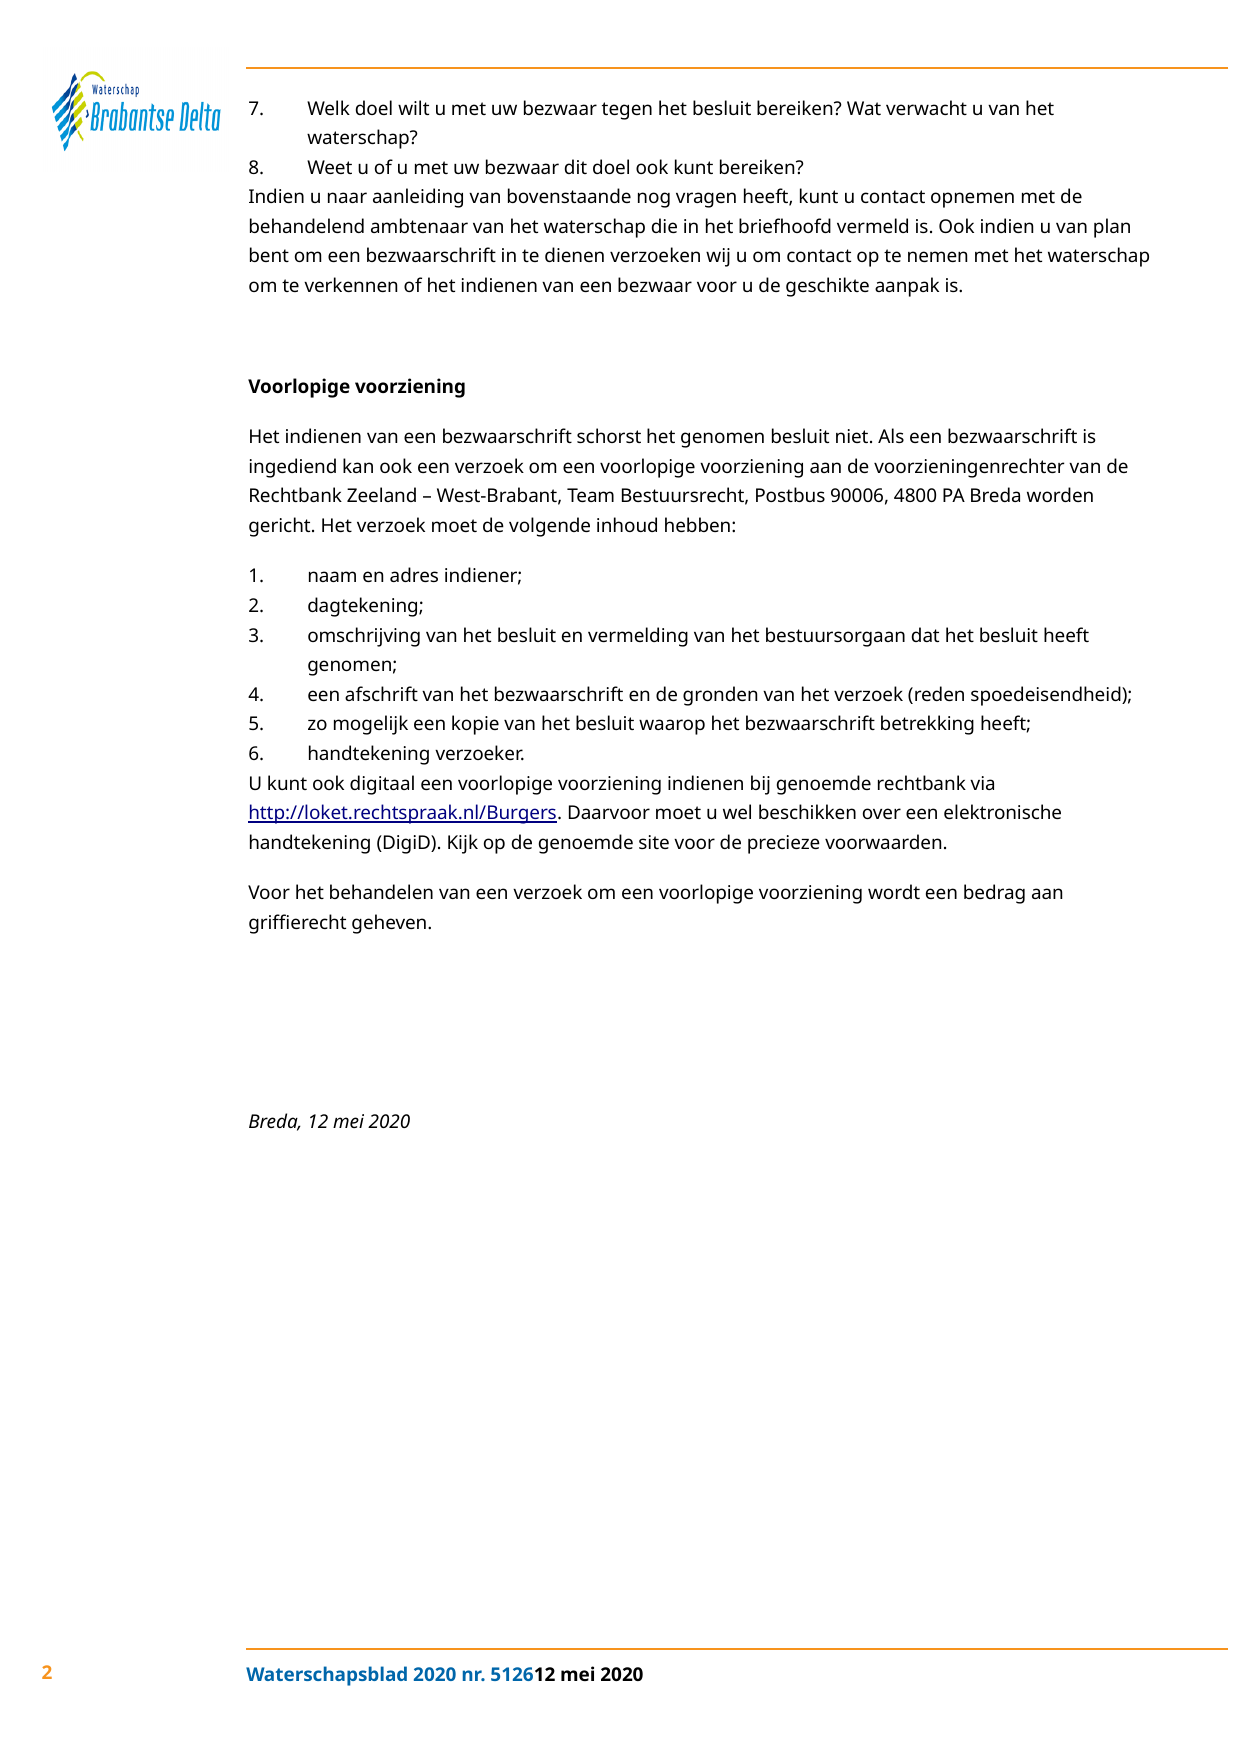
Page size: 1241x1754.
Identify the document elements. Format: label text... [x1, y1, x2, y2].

text Breda, 12 mei 2020 [248, 1108, 1152, 1134]
picture [41, 47, 231, 172]
list dagtekening; [248, 592, 1152, 618]
text Indien u naar aanleiding van bovenstaande nog vragen heeft, kunt u contact opnemen met de behandelend ambtenaar van het waterschap die in het briefhoofd vermeld is. Ook indien u van plan bent om een bezwaarschrift in te dienen verzoeken wij u om contact op te nemen met het waterschap om te verkennen of het indienen van een bezwaar voor u de geschikte aanpak is. [248, 183, 1152, 298]
text Het indienen van een bezwaarschrift schorst het genomen besluit niet. Als een bezwaarschrift is ingediend kan ook een verzoek om een voorlopige voorziening aan de voorzieningenrechter van de Rechtbank Zeeland – West-Brabant, Team Bestuursrecht, Postbus 90006, 4800 PA Breda worden gericht. Het verzoek moet de volgende inhoud hebben: [248, 423, 1152, 538]
list omschrijving van het besluit en vermelding van het bestuursorgaan dat het besluit heeft genomen; [248, 622, 1152, 677]
list zo mogelijk een kopie van het besluit waarop het bezwaarschrift betrekking heeft; [248, 711, 1152, 736]
text Voor het behandelen van een verzoek om een voorlopige voorziening wordt een bedrag aan griffierecht geheven. [248, 879, 1152, 935]
list handtekening verzoeker. [248, 740, 1152, 766]
list Weet u of u met uw bezwaar dit doel ook kunt bereiken? [248, 154, 1152, 180]
list een afschrift van het bezwaarschrift en de gronden van het verzoek (reden spoedeisendheid); [248, 681, 1152, 707]
text U kunt ook digitaal een voorlopige voorziening indienen bij genoemde rechtbank via http://loket.rechtspraak.nl/Burgers. Daarvoor moet u wel beschikken over een elektronische handtekening (DigiD). Kijk op de genoemde site voor de precieze voorwaarden. [248, 770, 1152, 855]
text Voorlopige voorziening [248, 373, 1152, 399]
list Welk doel wilt u met uw bezwaar tegen het besluit bereiken? Wat verwacht u van het waterschap? [248, 95, 1152, 150]
list naam en adres indiener; [248, 563, 1152, 588]
